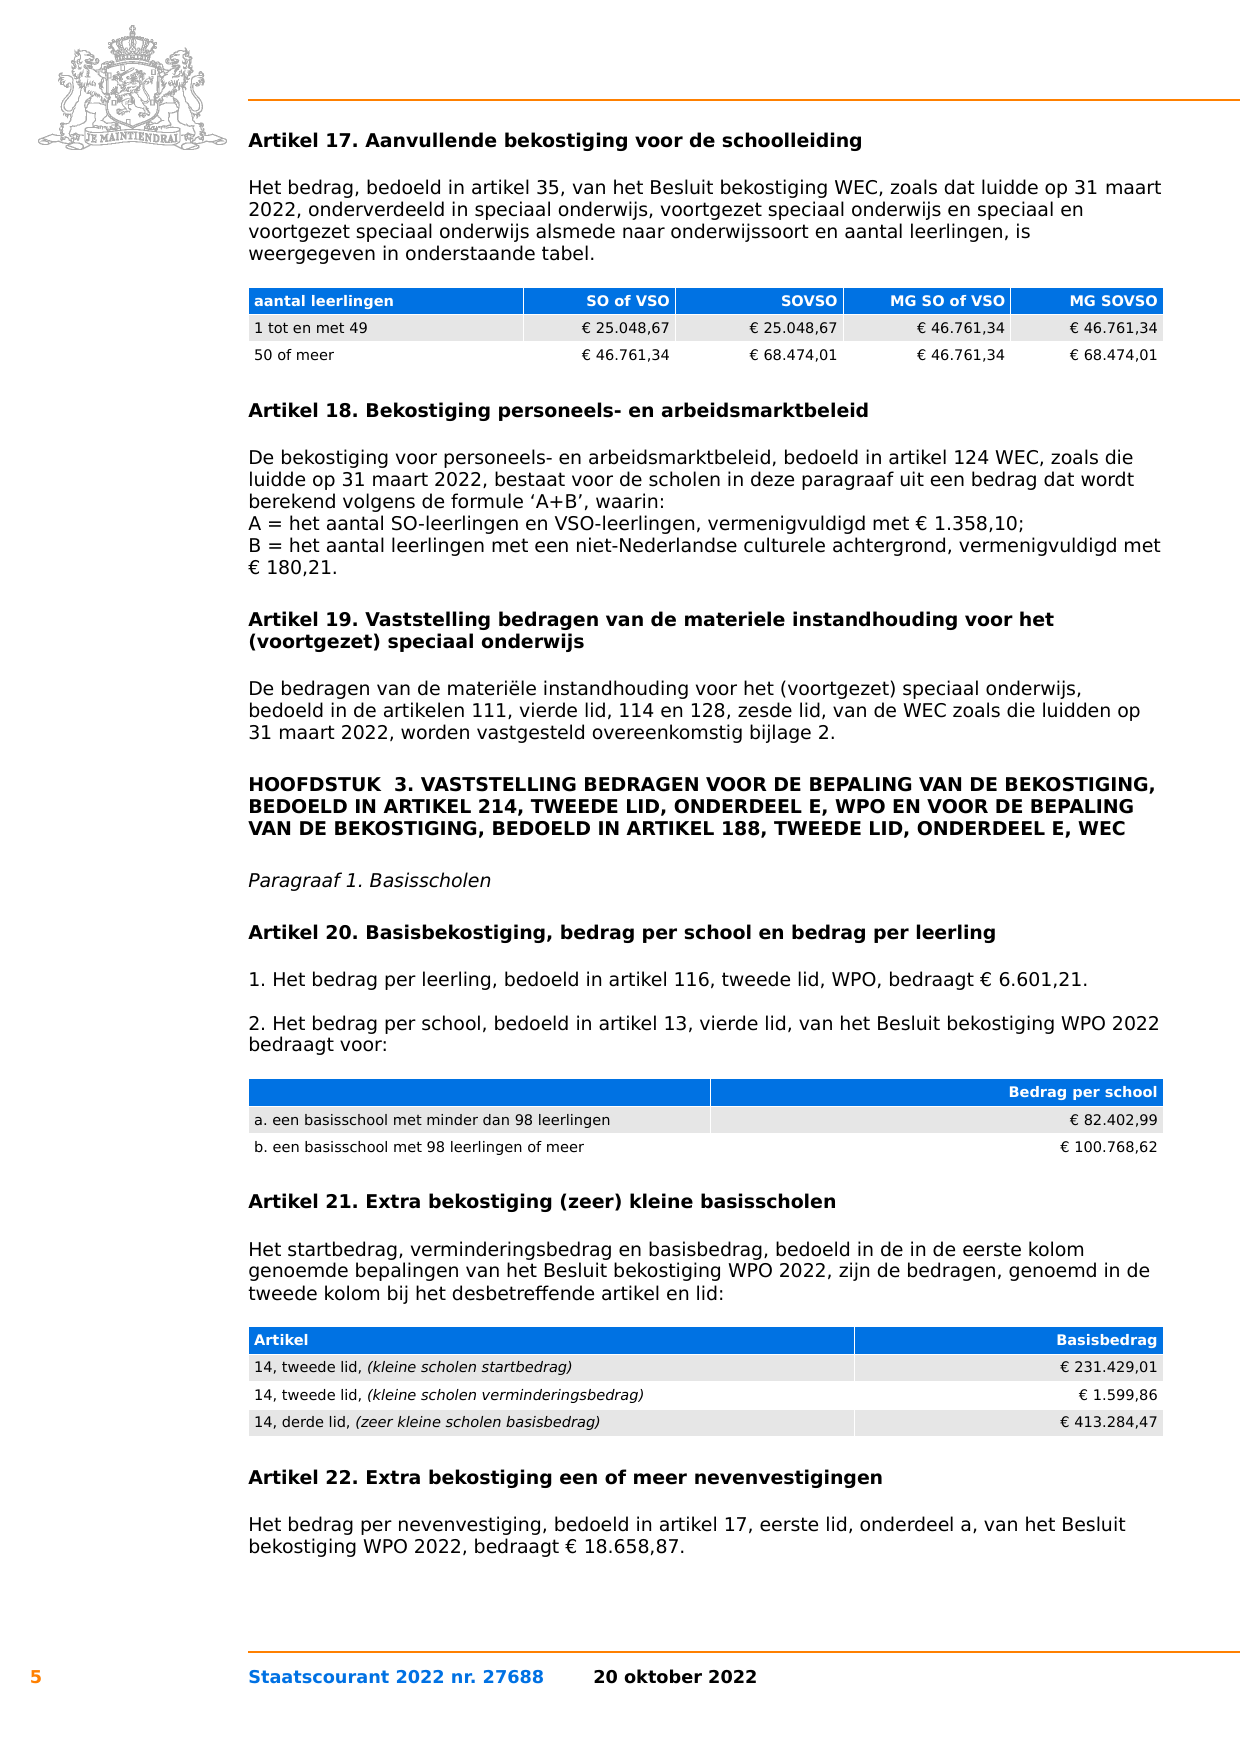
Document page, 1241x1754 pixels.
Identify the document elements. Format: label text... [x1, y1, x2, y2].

table_cell € 46.761,34 [524, 343, 675, 369]
table_cell € 413.284,47 [855, 1410, 1163, 1436]
table_cell b. een basisschool met 98 leerlingen of meer [249, 1134, 710, 1160]
table_header Artikel [249, 1327, 854, 1354]
text B = het aantal leerlingen met een niet-Nederlandse culturele achtergrond, vermenigvuldigd met € 180,21. [248, 535, 1163, 579]
subtitle Artikel 21. Extra bekostiging (zeer) kleine basisscholen [248, 1191, 1163, 1213]
subtitle Artikel 22. Extra bekostiging een of meer nevenvestigingen [248, 1467, 1163, 1489]
table_cell € 68.474,01 [1011, 343, 1163, 369]
table_cell 14, tweede lid, (kleine scholen verminderingsbedrag) [249, 1382, 854, 1408]
table_header [249, 1079, 710, 1106]
table_header aantal leerlingen [249, 288, 523, 314]
table_cell € 1.599,86 [855, 1382, 1163, 1408]
text 1. Het bedrag per leerling, bedoeld in artikel 116, tweede lid, WPO, bedraagt € 6.601,21. [248, 968, 1163, 991]
subtitle Artikel 20. Basisbekostiging, bedrag per school en bedrag per leerling [248, 922, 1163, 943]
table_header SO of VSO [524, 288, 675, 314]
subtitle Artikel 18. Bekostiging personeels- en arbeidsmarktbeleid [248, 400, 1163, 422]
table_cell a. een basisschool met minder dan 98 leerlingen [249, 1107, 710, 1133]
table_cell € 46.761,34 [844, 315, 1010, 341]
table_cell € 100.768,62 [711, 1134, 1163, 1160]
subtitle Artikel 19. Vaststelling bedragen van de materiele instandhouding voor het (voortgezet) speciaal onderwijs [248, 609, 1163, 653]
table_cell € 68.474,01 [676, 343, 843, 369]
subtitle Artikel 17. Aanvullende bekostiging voor de schoolleiding [248, 130, 1163, 152]
table_header Basisbedrag [855, 1327, 1163, 1354]
text Het bedrag per nevenvestiging, bedoeld in artikel 17, eerste lid, onderdeel a, van het Besluit bekostiging WPO 2022, bedraagt € 18.658,87. [248, 1514, 1163, 1558]
table_header MG SO of VSO [844, 288, 1010, 314]
table_cell € 231.429,01 [855, 1355, 1163, 1381]
table_header SOVSO [676, 288, 843, 314]
text De bekostiging voor personeels- en arbeidsmarktbeleid, bedoeld in artikel 124 WEC, zoals die luidde op 31 maart 2022, bestaat voor de scholen in deze paragraaf uit een bedrag dat wordt berekend volgens de formule ‘A+B’, waarin: [248, 447, 1163, 513]
table_header MG SOVSO [1011, 288, 1163, 314]
table_cell 14, derde lid, (zeer kleine scholen basisbedrag) [249, 1410, 854, 1436]
table_cell € 25.048,67 [524, 315, 675, 341]
text A = het aantal SO-leerlingen en VSO-leerlingen, vermenigvuldigd met € 1.358,10; [248, 513, 1163, 535]
text 2. Het bedrag per school, bedoeld in artikel 13, vierde lid, van het Besluit bekostiging WPO 2022 bedraagt voor: [248, 1012, 1163, 1056]
text Het startbedrag, verminderingsbedrag en basisbedrag, bedoeld in de in de eerste kolom genoemde bepalingen van het Besluit bekostiging WPO 2022, zijn de bedragen, genoemd in de tweede kolom bij het desbetreffende artikel en lid: [248, 1238, 1163, 1304]
table_cell 14, tweede lid, (kleine scholen startbedrag) [249, 1355, 854, 1381]
table_header Bedrag per school [711, 1079, 1163, 1106]
text De bedragen van de materiële instandhouding voor het (voortgezet) speciaal onderwijs, bedoeld in de artikelen 111, vierde lid, 114 en 128, zesde lid, van de WEC zoals die luidden op 31 maart 2022, worden vastgesteld overeenkomstig bijlage 2. [248, 678, 1163, 744]
picture [38, 25, 227, 150]
text Het bedrag, bedoeld in artikel 35, van het Besluit bekostiging WEC, zoals dat luidde op 31 maart 2022, onderverdeeld in speciaal onderwijs, voortgezet speciaal onderwijs en speciaal en voortgezet speciaal onderwijs alsmede naar onderwijssoort en aantal leerlingen, is weergegeven in onderstaande tabel. [248, 177, 1163, 265]
table_cell € 82.402,99 [711, 1107, 1163, 1133]
table_cell 50 of meer [249, 343, 523, 369]
subtitle Paragraaf 1. Basisscholen [248, 869, 1163, 892]
table_cell € 25.048,67 [676, 315, 843, 341]
table_cell 1 tot en met 49 [249, 315, 523, 341]
table_cell € 46.761,34 [1011, 315, 1163, 341]
subtitle HOOFDSTUK 3. VASTSTELLING BEDRAGEN VOOR DE BEPALING VAN DE BEKOSTIGING, BEDOELD IN ARTIKEL 214, TWEEDE LID, ONDERDEEL E, WPO EN VOOR DE BEPALING VAN DE BEKOSTIGING, BEDOELD IN ARTIKEL 188, TWEEDE LID, ONDERDEEL E, WEC [248, 774, 1163, 839]
table_cell € 46.761,34 [844, 343, 1010, 369]
